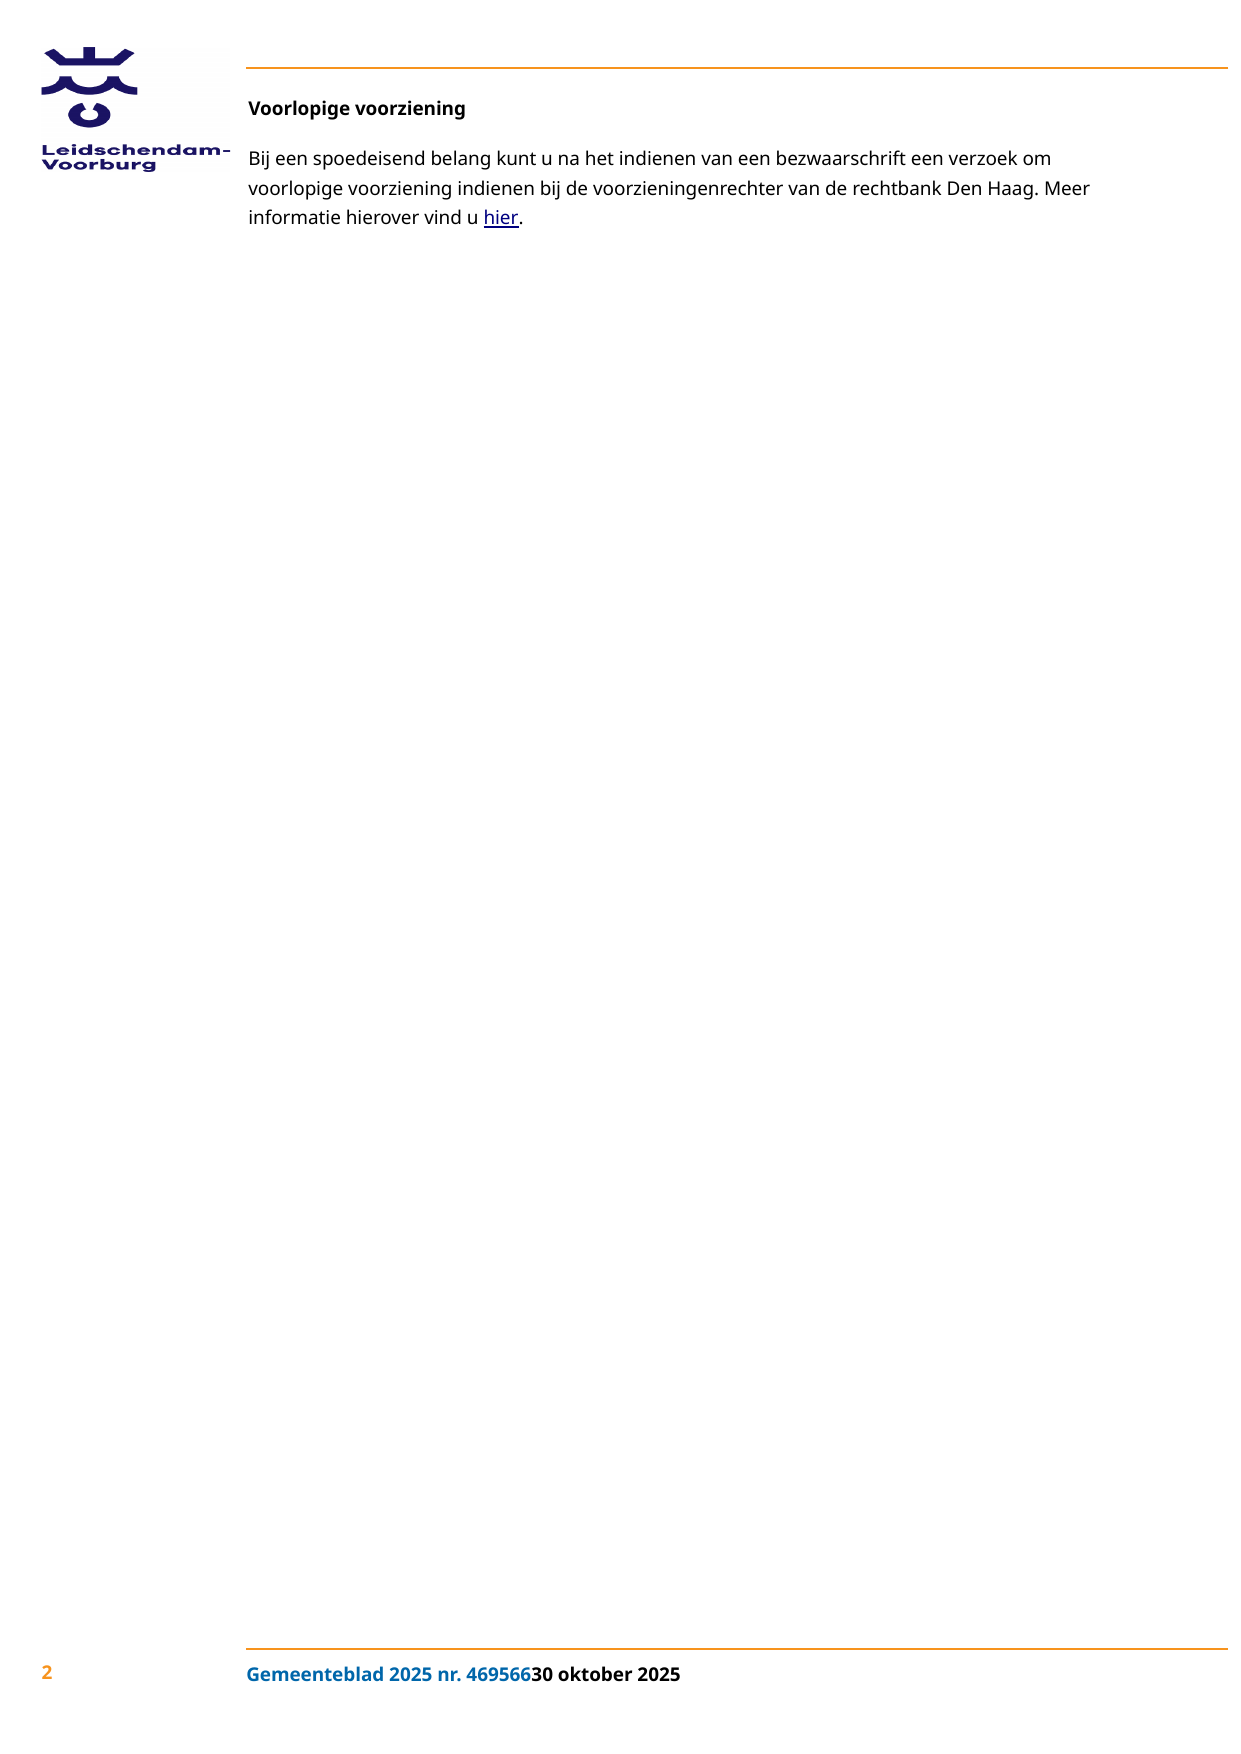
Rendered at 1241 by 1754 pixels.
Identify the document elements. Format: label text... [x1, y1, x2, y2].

text Voorlopige voorziening [248, 95, 1152, 121]
text Bij een spoedeisend belang kunt u na het indienen van een bezwaarschrift een verzoek om voorlopige voorziening indienen bij de voorzieningenrechter van de rechtbank Den Haag. Meer informatie hierover vind u hier. [248, 145, 1152, 230]
picture [41, 47, 231, 172]
